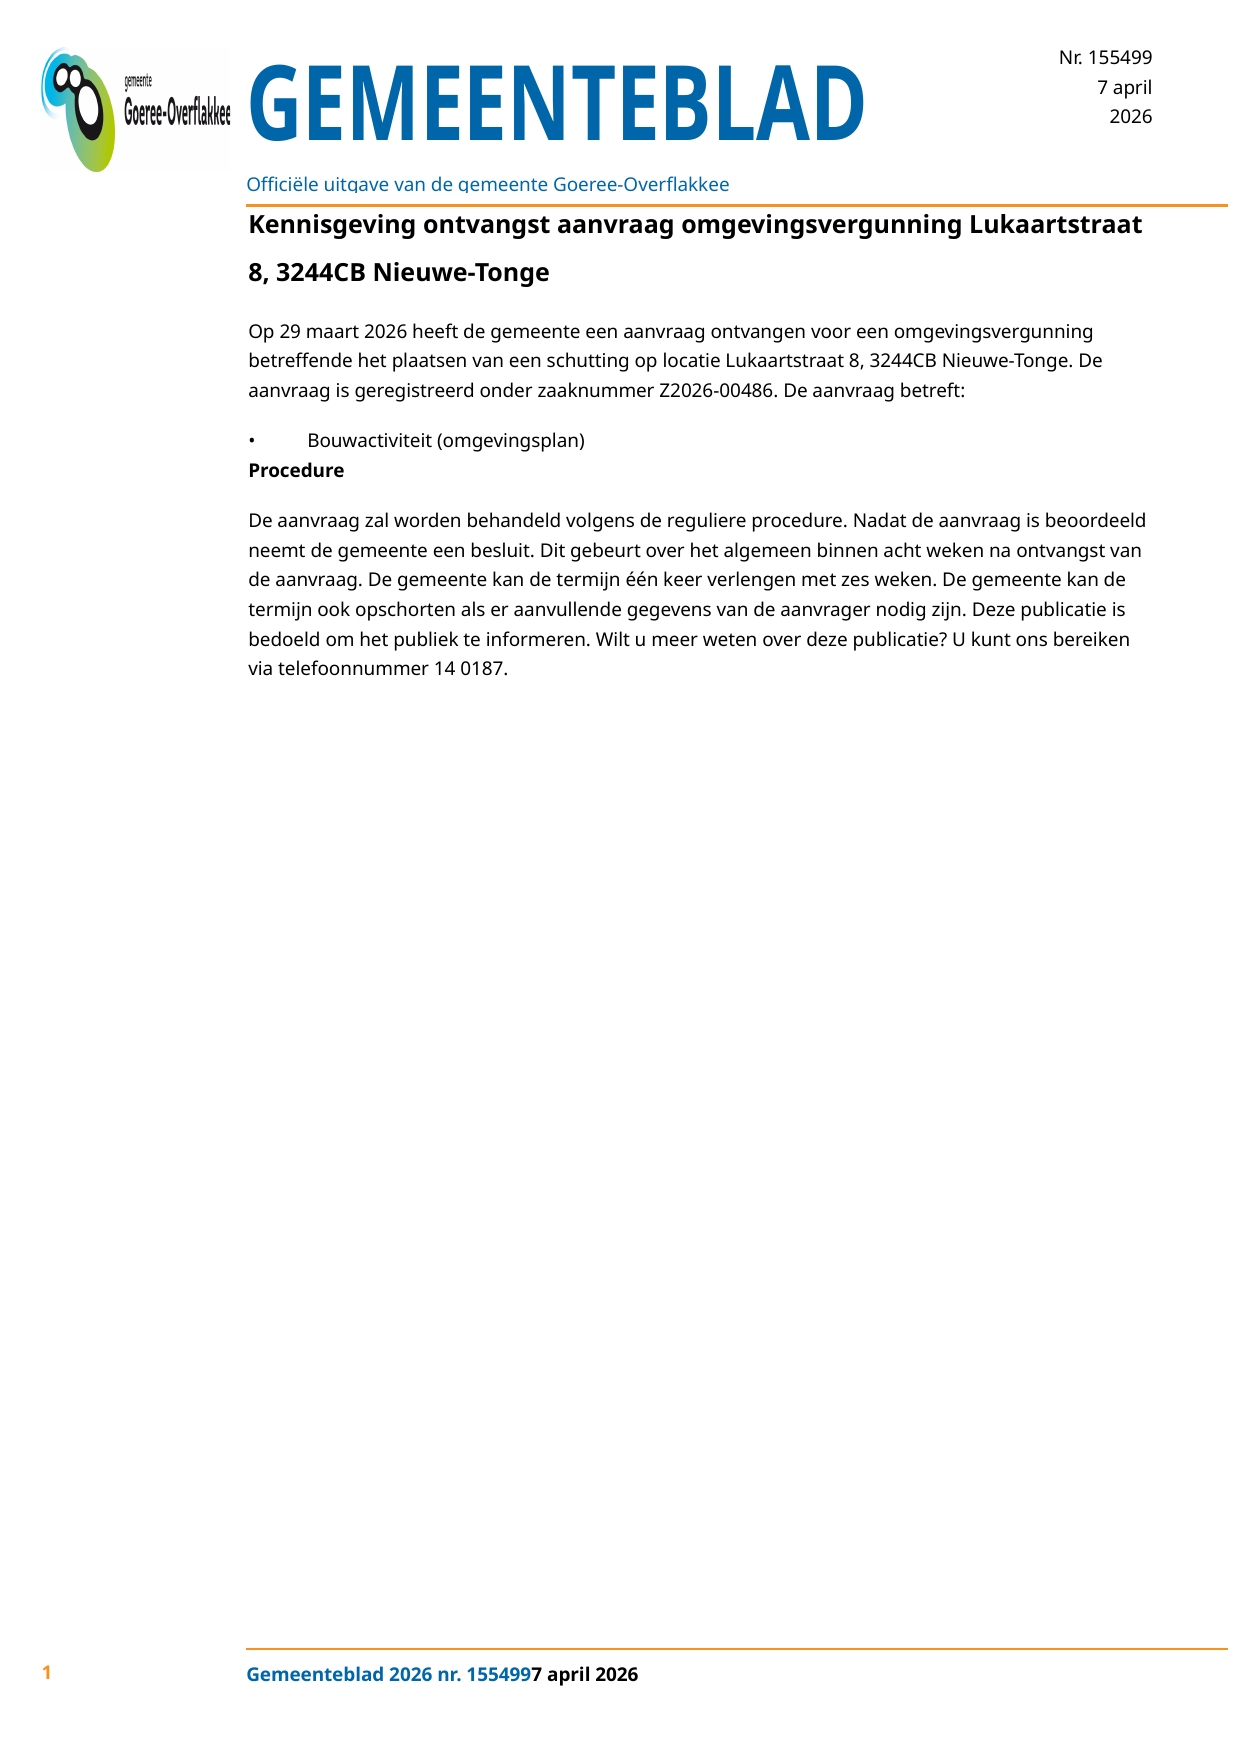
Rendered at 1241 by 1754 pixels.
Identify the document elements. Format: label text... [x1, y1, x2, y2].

list Bouwactiviteit (omgevingsplan) [248, 427, 1152, 453]
picture [41, 47, 231, 172]
text Op 29 maart 2026 heeft de gemeente een aanvraag ontvangen voor een omgevingsvergunning betreffende het plaatsen van een schutting op locatie Lukaartstraat 8, 3244CB Nieuwe-Tonge. De aanvraag is geregistreerd onder zaaknummer Z2026-00486. De aanvraag betreft: [248, 318, 1152, 403]
text De aanvraag zal worden behandeld volgens de reguliere procedure. Nadat de aanvraag is beoordeeld neemt de gemeente een besluit. Dit gebeurt over het algemeen binnen acht weken na ontvangst van de aanvraag. De gemeente kan de termijn één keer verlengen met zes weken. De gemeente kan de termijn ook opschorten als er aanvullende gegevens van de aanvrager nodig zijn. Deze publicatie is bedoeld om het publiek te informeren. Wilt u meer weten over deze publicatie? U kunt ons bereiken via telefoonnummer 14 0187. [248, 507, 1152, 681]
text Procedure [248, 457, 1152, 483]
text Kennisgeving ontvangst aanvraag omgevingsvergunning Lukaartstraat 8, 3244CB Nieuwe-Tonge [248, 207, 1152, 288]
